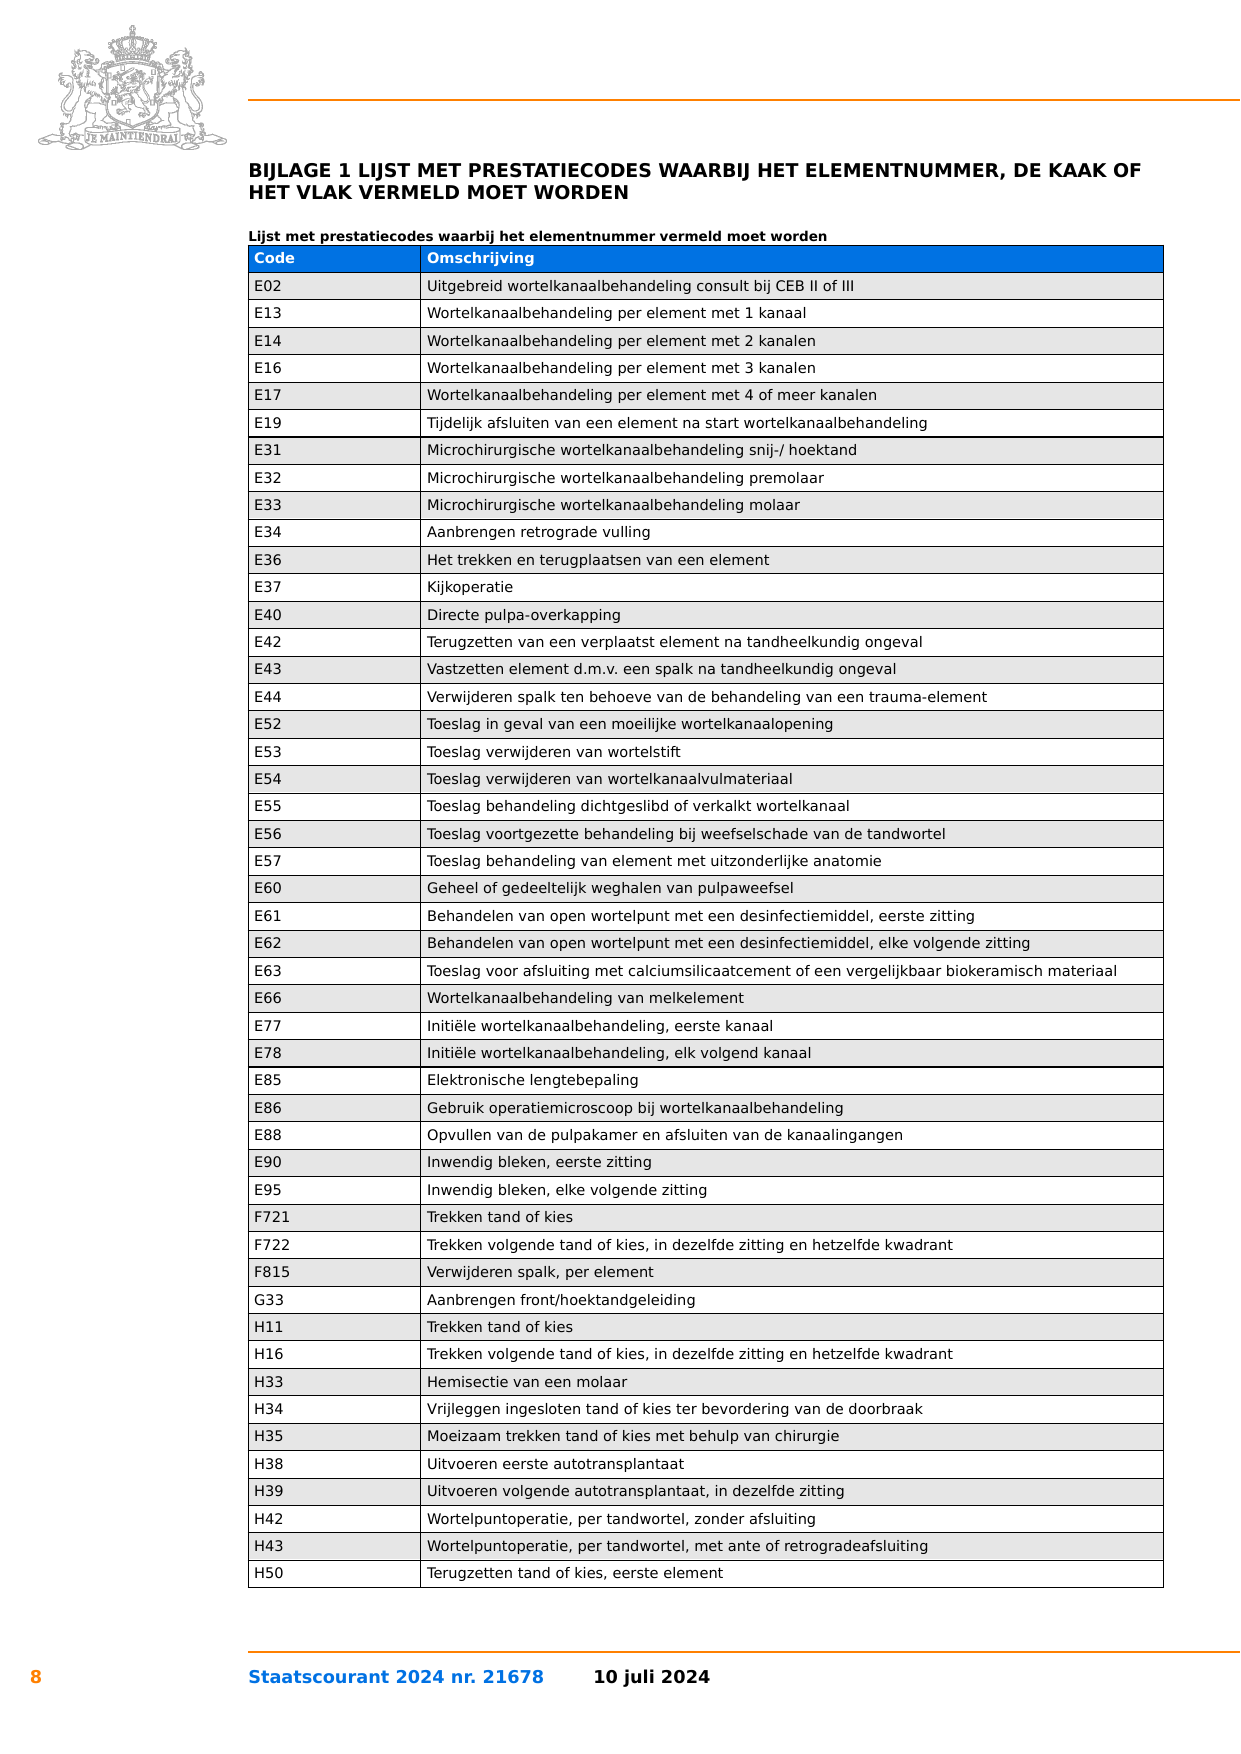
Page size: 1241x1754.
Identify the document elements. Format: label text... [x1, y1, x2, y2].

table_cell Inwendig bleken, elke volgende zitting [421, 1177, 1163, 1203]
table_cell Microchirurgische wortelkanaalbehandeling snij-/ hoektand [421, 438, 1163, 464]
table_cell E31 [249, 438, 420, 464]
table_cell Wortelpuntoperatie, per tandwortel, zonder afsluiting [421, 1506, 1163, 1532]
table_cell E13 [249, 300, 420, 327]
table_cell Trekken volgende tand of kies, in dezelfde zitting en hetzelfde kwadrant [421, 1341, 1163, 1368]
table_cell H50 [249, 1561, 420, 1587]
table_cell Hemisectie van een molaar [421, 1369, 1163, 1395]
table_cell E14 [249, 328, 420, 354]
table_cell Behandelen van open wortelpunt met een desinfectiemiddel, eerste zitting [421, 903, 1163, 929]
table_cell Toeslag verwijderen van wortelstift [421, 739, 1163, 765]
table_cell E88 [249, 1122, 420, 1149]
table_cell E95 [249, 1177, 420, 1203]
table_cell E53 [249, 739, 420, 765]
table_cell E86 [249, 1095, 420, 1121]
table_cell Moeizaam trekken tand of kies met behulp van chirurgie [421, 1424, 1163, 1450]
table_cell H11 [249, 1314, 420, 1340]
table_cell H38 [249, 1451, 420, 1477]
table_cell E90 [249, 1150, 420, 1176]
table_cell Trekken tand of kies [421, 1314, 1163, 1340]
table_cell E37 [249, 574, 420, 601]
table_cell Wortelkanaalbehandeling per element met 4 of meer kanalen [421, 383, 1163, 409]
table_cell Het trekken en terugplaatsen van een element [421, 547, 1163, 573]
table_cell F815 [249, 1259, 420, 1286]
table_cell E36 [249, 547, 420, 573]
table_cell Trekken volgende tand of kies, in dezelfde zitting en hetzelfde kwadrant [421, 1232, 1163, 1258]
table_cell E63 [249, 958, 420, 984]
table_cell Toeslag behandeling van element met uitzonderlijke anatomie [421, 848, 1163, 875]
table_cell Uitgebreid wortelkanaalbehandeling consult bij CEB II of III [421, 273, 1163, 299]
table_cell E44 [249, 684, 420, 710]
table_cell Tijdelijk afsluiten van een element na start wortelkanaalbehandeling [421, 410, 1163, 436]
table_cell Elektronische lengtebepaling [421, 1068, 1163, 1094]
table_cell E57 [249, 848, 420, 875]
table_cell E56 [249, 821, 420, 847]
table_cell E33 [249, 492, 420, 518]
table_cell E61 [249, 903, 420, 929]
table_cell H33 [249, 1369, 420, 1395]
table_cell E43 [249, 657, 420, 683]
table_cell E19 [249, 410, 420, 436]
table_cell E54 [249, 766, 420, 792]
table_cell Directe pulpa-overkapping [421, 602, 1163, 628]
table_cell E66 [249, 985, 420, 1012]
table_cell Verwijderen spalk, per element [421, 1259, 1163, 1286]
table_cell E32 [249, 465, 420, 491]
table_cell E60 [249, 876, 420, 902]
table_cell Verwijderen spalk ten behoeve van de behandeling van een trauma-element [421, 684, 1163, 710]
table_cell Uitvoeren eerste autotransplantaat [421, 1451, 1163, 1477]
table_cell E02 [249, 273, 420, 299]
table_cell Uitvoeren volgende autotransplantaat, in dezelfde zitting [421, 1479, 1163, 1505]
table_cell H42 [249, 1506, 420, 1532]
table_cell Vrijleggen ingesloten tand of kies ter bevordering van de doorbraak [421, 1396, 1163, 1423]
table_cell Kijkoperatie [421, 574, 1163, 601]
table_cell Geheel of gedeeltelijk weghalen van pulpaweefsel [421, 876, 1163, 902]
table_cell Wortelkanaalbehandeling per element met 1 kanaal [421, 300, 1163, 327]
table_cell Code [249, 246, 420, 272]
table_cell Microchirurgische wortelkanaalbehandeling premolaar [421, 465, 1163, 491]
table_cell Terugzetten tand of kies, eerste element [421, 1561, 1163, 1587]
table_cell H34 [249, 1396, 420, 1423]
table_cell E62 [249, 931, 420, 957]
table_cell Inwendig bleken, eerste zitting [421, 1150, 1163, 1176]
table_cell Wortelpuntoperatie, per tandwortel, met ante of retrogradeafsluiting [421, 1533, 1163, 1559]
table_cell G33 [249, 1287, 420, 1313]
table_cell Wortelkanaalbehandeling van melkelement [421, 985, 1163, 1012]
picture [38, 25, 227, 150]
table_cell E42 [249, 629, 420, 656]
table_cell E34 [249, 520, 420, 546]
table_cell E52 [249, 711, 420, 738]
table_cell F721 [249, 1205, 420, 1231]
table_cell H16 [249, 1341, 420, 1368]
table_cell H35 [249, 1424, 420, 1450]
table_cell E78 [249, 1040, 420, 1066]
table_cell H43 [249, 1533, 420, 1559]
table_cell E85 [249, 1068, 420, 1094]
table_cell Opvullen van de pulpakamer en afsluiten van de kanaalingangen [421, 1122, 1163, 1149]
table_cell Terugzetten van een verplaatst element na tandheelkundig ongeval [421, 629, 1163, 656]
table_header Lijst met prestatiecodes waarbij het elementnummer vermeld moet worden [248, 229, 1163, 244]
table_cell E77 [249, 1013, 420, 1039]
table_cell H39 [249, 1479, 420, 1505]
table_cell E16 [249, 355, 420, 382]
table_cell Initiële wortelkanaalbehandeling, elk volgend kanaal [421, 1040, 1163, 1066]
table_cell Wortelkanaalbehandeling per element met 2 kanalen [421, 328, 1163, 354]
table_cell E17 [249, 383, 420, 409]
table_cell Aanbrengen front/hoektandgeleiding [421, 1287, 1163, 1313]
table_cell E40 [249, 602, 420, 628]
table_cell Vastzetten element d.m.v. een spalk na tandheelkundig ongeval [421, 657, 1163, 683]
table_cell Toeslag in geval van een moeilijke wortelkanaalopening [421, 711, 1163, 738]
table_cell Trekken tand of kies [421, 1205, 1163, 1231]
table_cell Behandelen van open wortelpunt met een desinfectiemiddel, elke volgende zitting [421, 931, 1163, 957]
table_cell Initiële wortelkanaalbehandeling, eerste kanaal [421, 1013, 1163, 1039]
table_cell E55 [249, 794, 420, 820]
table_cell Omschrijving [421, 246, 1163, 272]
table_cell Toeslag voortgezette behandeling bij weefselschade van de tandwortel [421, 821, 1163, 847]
table_cell Wortelkanaalbehandeling per element met 3 kanalen [421, 355, 1163, 382]
table_cell Toeslag voor afsluiting met calciumsilicaatcement of een vergelijkbaar biokeramisch materiaal [421, 958, 1163, 984]
subtitle BIJLAGE 1 LIJST MET PRESTATIECODES WAARBIJ HET ELEMENTNUMMER, DE KAAK OF HET VLAK VERMELD MOET WORDEN [248, 160, 1163, 204]
table_cell Microchirurgische wortelkanaalbehandeling molaar [421, 492, 1163, 518]
table_cell Toeslag verwijderen van wortelkanaalvulmateriaal [421, 766, 1163, 792]
table_cell Aanbrengen retrograde vulling [421, 520, 1163, 546]
table_cell F722 [249, 1232, 420, 1258]
table_cell Gebruik operatiemicroscoop bij wortelkanaalbehandeling [421, 1095, 1163, 1121]
table_cell Toeslag behandeling dichtgeslibd of verkalkt wortelkanaal [421, 794, 1163, 820]
